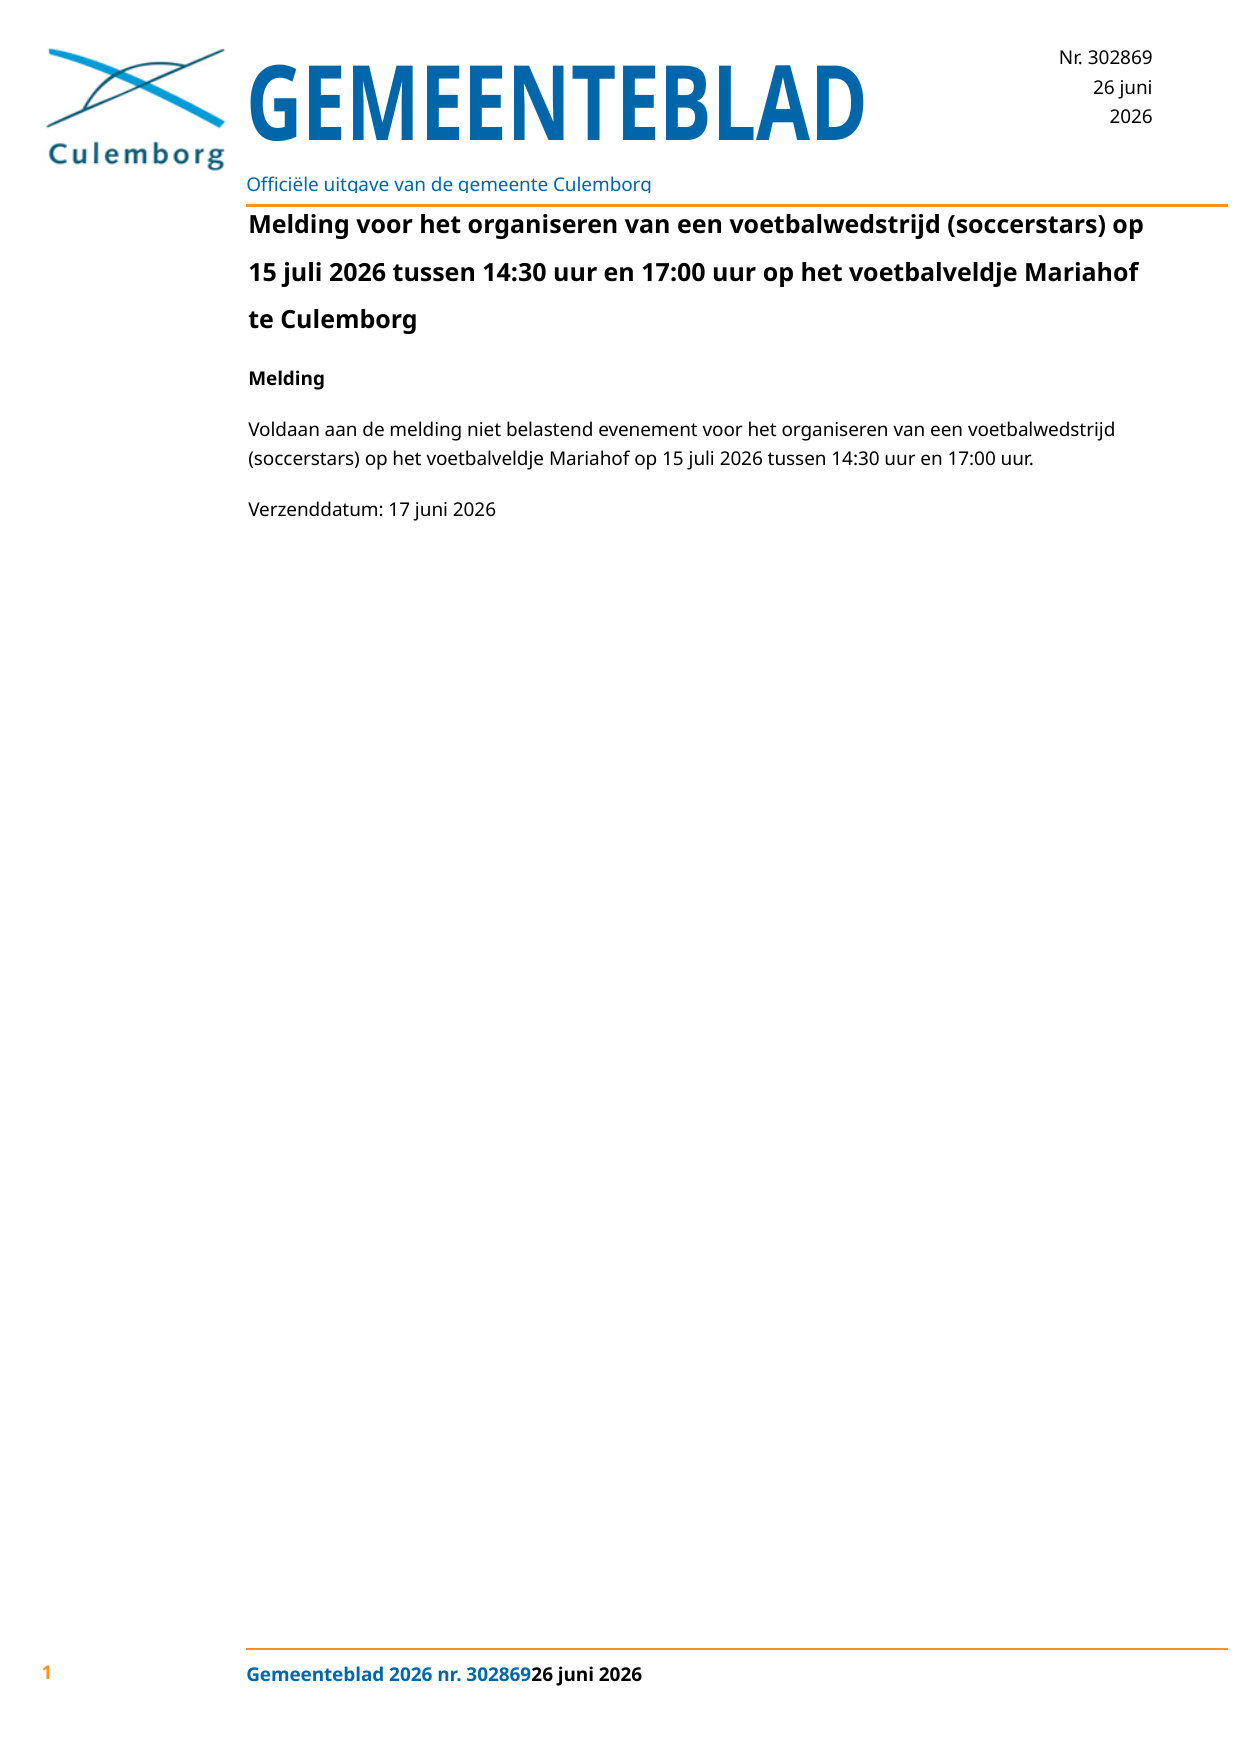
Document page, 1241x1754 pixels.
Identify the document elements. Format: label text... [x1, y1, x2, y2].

text Melding voor het organiseren van een voetbalwedstrijd (soccerstars) op 15 juli 2026 tussen 14:30 uur en 17:00 uur op het voetbalveldje Mariahof te Culemborg [248, 207, 1152, 336]
text Melding [248, 366, 1152, 391]
text Voldaan aan de melding niet belastend evenement voor het organiseren van een voetbalwedstrijd (soccerstars) op het voetbalveldje Mariahof op 15 juli 2026 tussen 14:30 uur en 17:00 uur. [248, 416, 1152, 471]
text Verzenddatum: 17 juni 2026 [248, 496, 1152, 522]
picture [41, 47, 231, 172]
